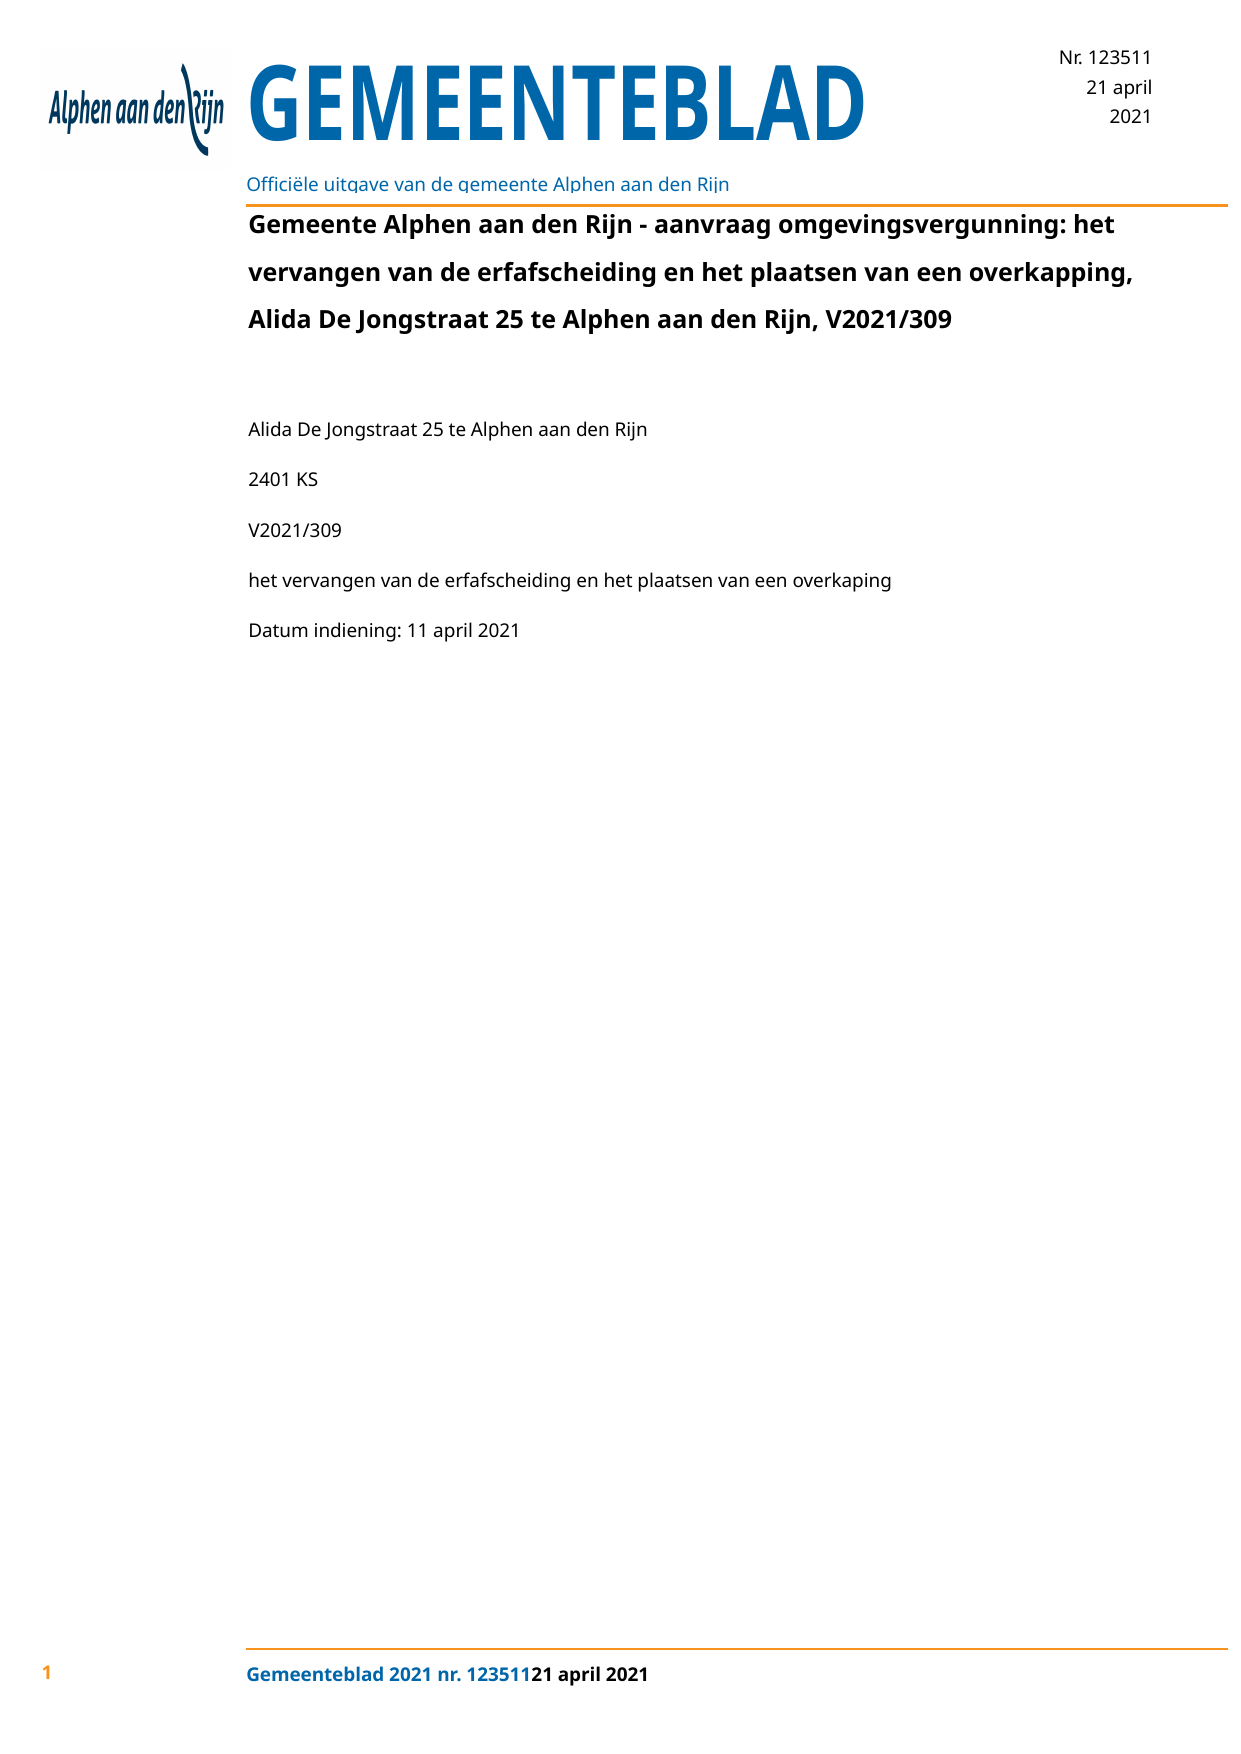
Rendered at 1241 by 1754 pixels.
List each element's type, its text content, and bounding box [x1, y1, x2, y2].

text Gemeente Alphen aan den Rijn - aanvraag omgevingsvergunning: het vervangen van de erfafscheiding en het plaatsen van een overkapping, Alida De Jongstraat 25 te Alphen aan den Rijn, V2021/309 [248, 207, 1152, 336]
text het vervangen van de erfafscheiding en het plaatsen van een overkaping [248, 567, 1152, 593]
text 2401 KS [248, 466, 1152, 492]
text V2021/309 [248, 517, 1152, 542]
text Datum indiening: 11 april 2021 [248, 618, 1152, 643]
picture [41, 47, 231, 172]
text Alida De Jongstraat 25 te Alphen aan den Rijn [248, 416, 1152, 442]
